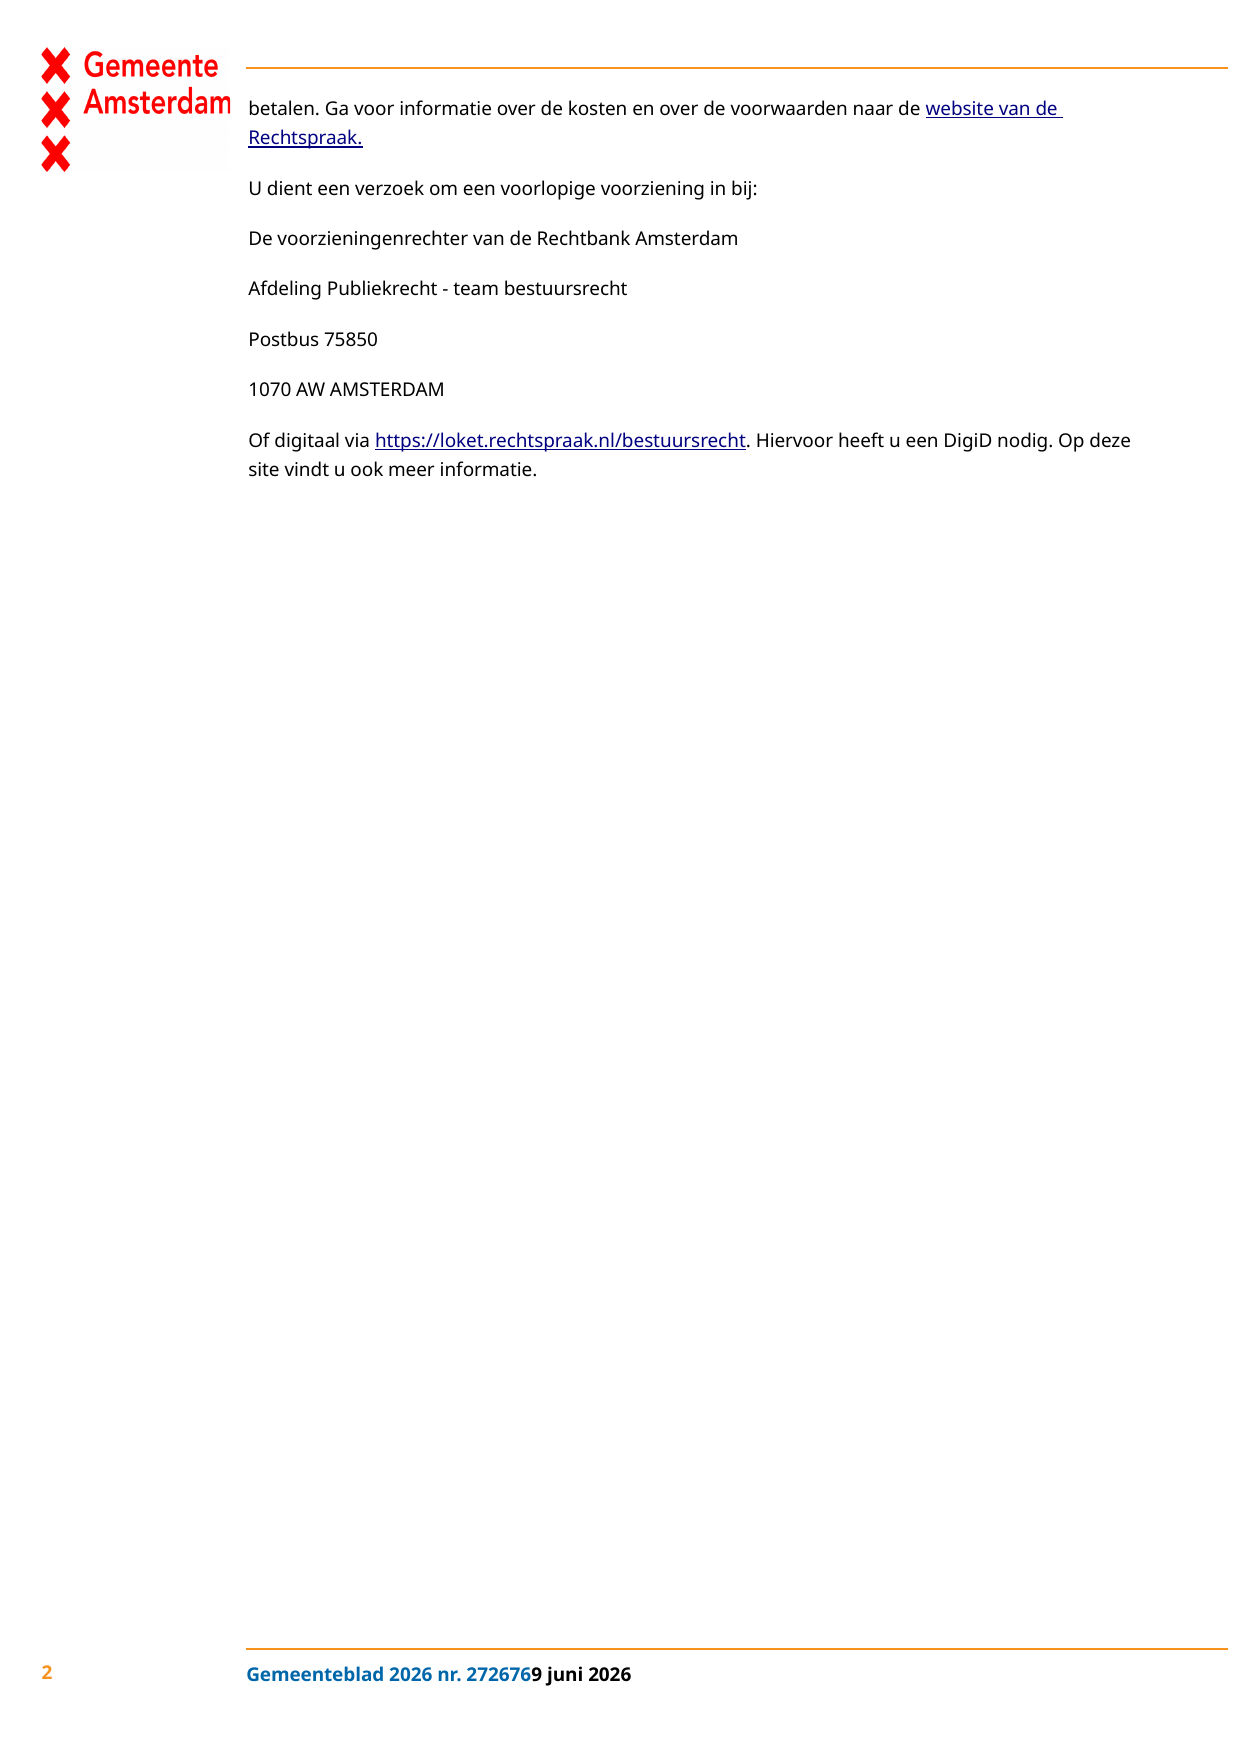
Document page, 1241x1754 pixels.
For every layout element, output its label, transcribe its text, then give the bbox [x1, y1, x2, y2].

text Postbus 75850 [248, 326, 1152, 352]
text U dient een verzoek om een voorlopige voorziening in bij: [248, 175, 1152, 201]
text betalen. Ga voor informatie over de kosten en over de voorwaarden naar de website van de Rechtspraak. [248, 95, 1152, 150]
text Of digitaal via https://loket.rechtspraak.nl/bestuursrecht. Hiervoor heeft u een DigiD nodig. Op deze site vindt u ook meer informatie. [248, 427, 1152, 482]
text 1070 AW AMSTERDAM [248, 376, 1152, 402]
text Afdeling Publiekrecht - team bestuursrecht [248, 276, 1152, 301]
text De voorzieningenrechter van de Rechtbank Amsterdam [248, 225, 1152, 251]
picture [41, 47, 231, 172]
